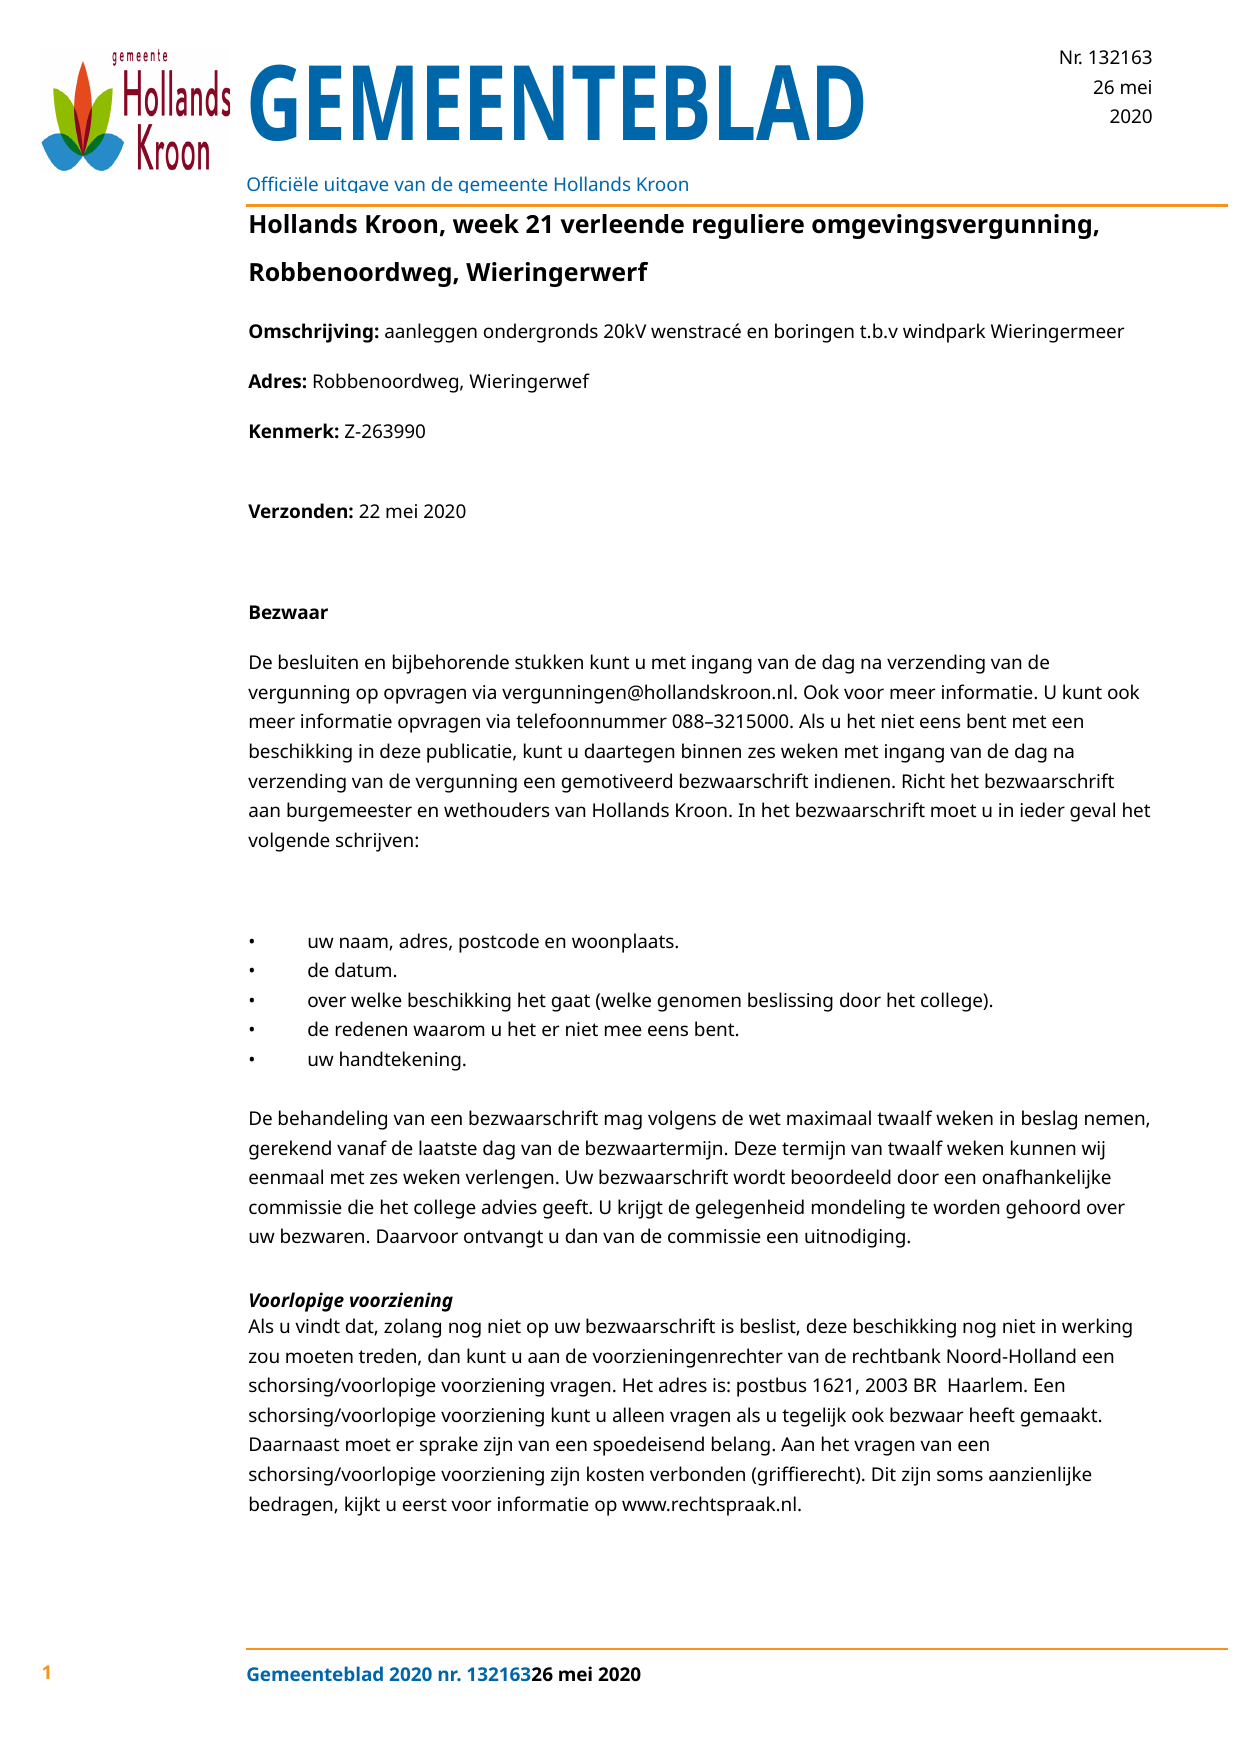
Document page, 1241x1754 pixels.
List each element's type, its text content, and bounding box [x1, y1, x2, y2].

list de datum. [248, 957, 1152, 983]
text Verzonden: 22 mei 2020 [248, 498, 1152, 524]
text De behandeling van een bezwaarschrift mag volgens de wet maximaal twaalf weken in beslag nemen, gerekend vanaf de laatste dag van de bezwaartermijn. Deze termijn van twaalf weken kunnen wij eenmaal met zes weken verlengen. Uw bezwaarschrift wordt beoordeeld door een onafhankelijke commissie die het college advies geeft. U krijgt de gelegenheid mondeling te worden gehoord over uw bezwaren. Daarvoor ontvangt u dan van de commissie een uitnodiging. [248, 1105, 1152, 1249]
text De besluiten en bijbehorende stukken kunt u met ingang van de dag na verzending van de vergunning op opvragen via vergunningen@hollandskroon.nl. Ook voor meer informatie. U kunt ook meer informatie opvragen via telefoonnummer 088–3215000. Als u het niet eens bent met een beschikking in deze publicatie, kunt u daartegen binnen zes weken met ingang van de dag na verzending van de vergunning een gemotiveerd bezwaarschrift indienen. Richt het bezwaarschrift aan burgemeester en wethouders van Hollands Kroon. In het bezwaarschrift moet u in ieder geval het volgende schrijven: [248, 649, 1152, 853]
list de redenen waarom u het er niet mee eens bent. [248, 1017, 1152, 1042]
list uw naam, adres, postcode en woonplaats. [248, 928, 1152, 953]
text Adres: Robbenoordweg, Wieringerwef [248, 368, 1152, 394]
list over welke beschikking het gaat (welke genomen beslissing door het college). [248, 987, 1152, 1013]
text Als u vindt dat, zolang nog niet op uw bezwaarschrift is beslist, deze beschikking nog niet in werking zou moeten treden, dan kunt u aan de voorzieningenrechter van de rechtbank Noord-Holland een schorsing/voorlopige voorziening vragen. Het adres is: postbus 1621, 2003 BR Haarlem. Een schorsing/voorlopige voorziening kunt u alleen vragen als u tegelijk ook bezwaar heeft gemaakt. Daarnaast moet er sprake zijn van een spoedeisend belang. Aan het vragen van een schorsing/voorlopige voorziening zijn kosten verbonden (griffierecht). Dit zijn soms aanzienlijke bedragen, kijkt u eerst voor informatie op www.rechtspraak.nl. [248, 1313, 1152, 1517]
picture [41, 47, 231, 172]
text Voorlopige voorziening [248, 1288, 1152, 1313]
table_header [700, 469, 1152, 495]
text Kenmerk: Z-263990 [248, 419, 1152, 444]
table_header [248, 469, 700, 495]
text Omschrijving: aanleggen ondergronds 20kV wenstracé en boringen t.b.v windpark Wieringermeer [248, 318, 1152, 344]
text Hollands Kroon, week 21 verleende reguliere omgevingsvergunning, Robbenoordweg, Wieringerwerf [248, 207, 1152, 288]
text Bezwaar [248, 599, 1152, 625]
list uw handtekening. [248, 1046, 1152, 1072]
